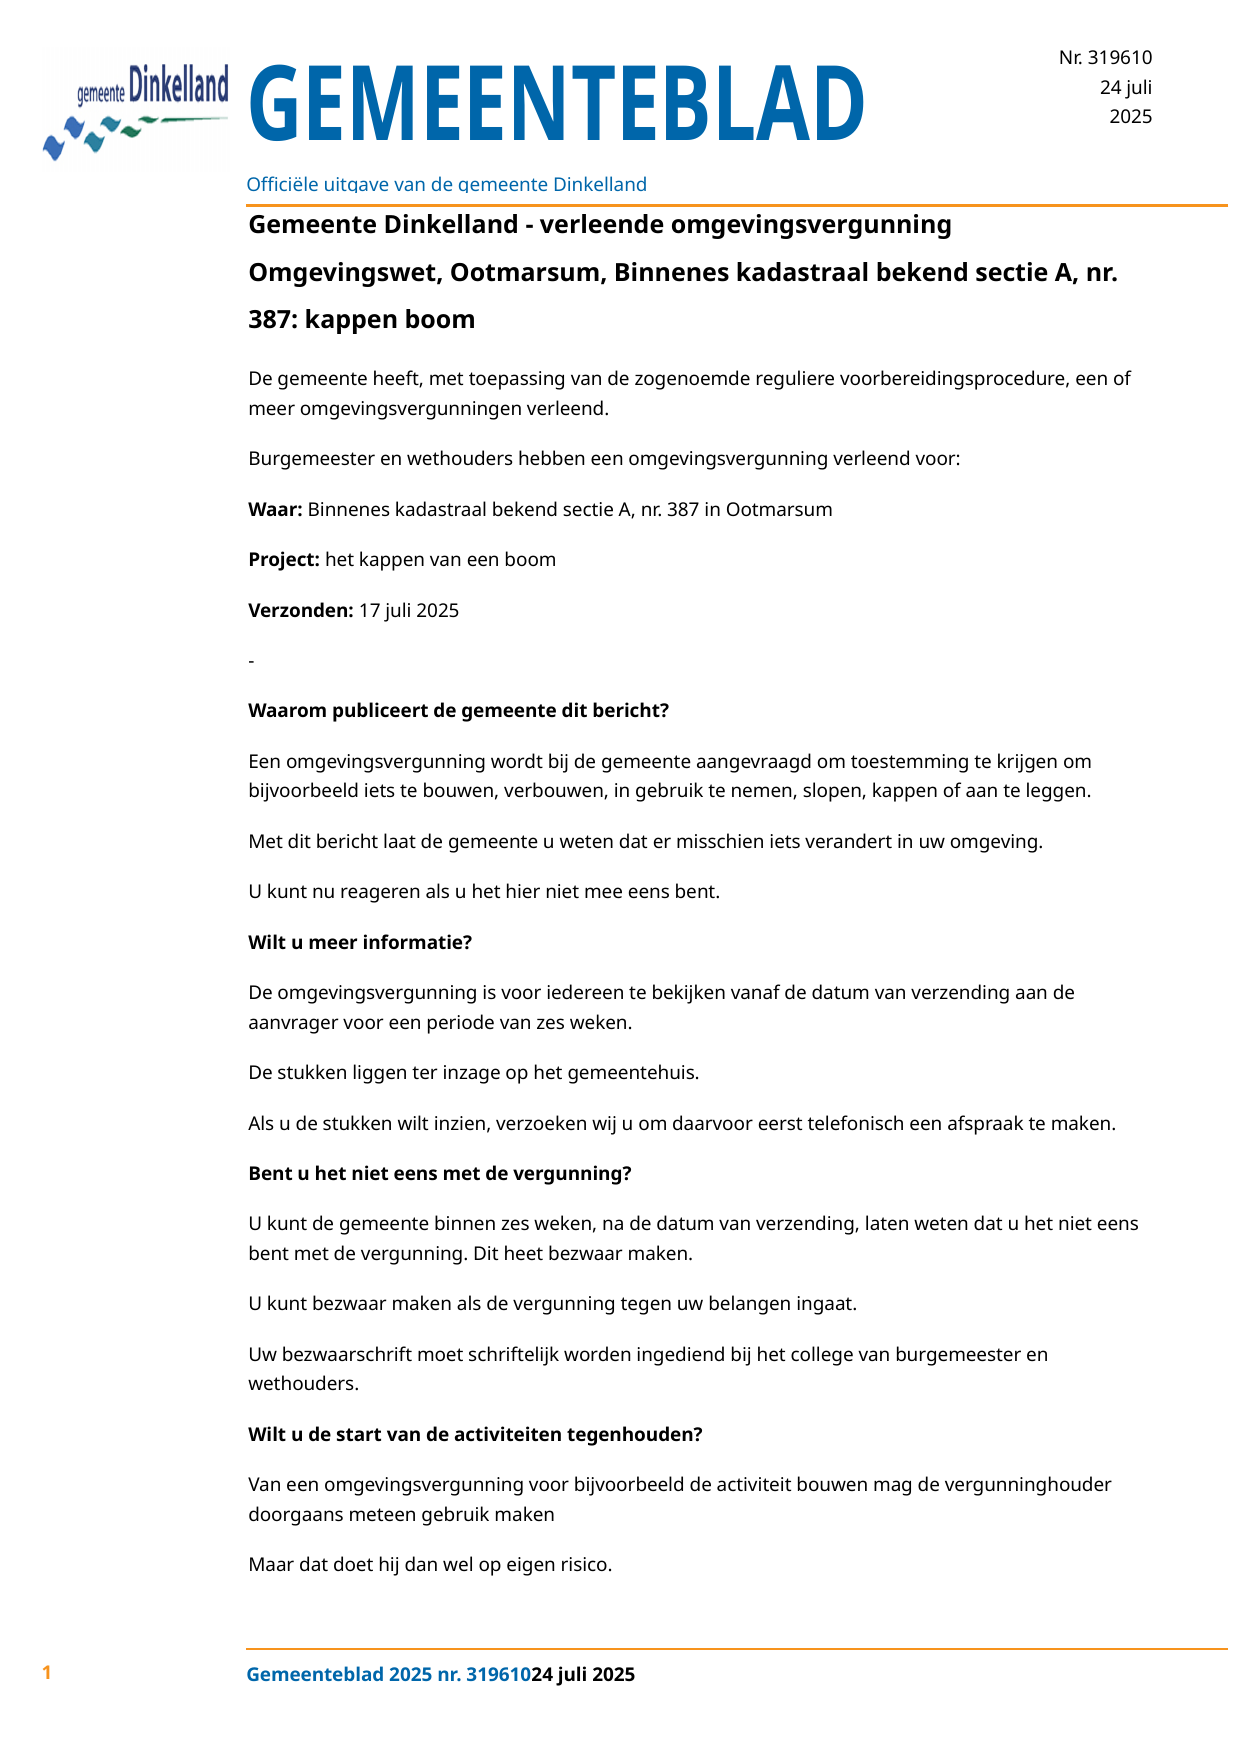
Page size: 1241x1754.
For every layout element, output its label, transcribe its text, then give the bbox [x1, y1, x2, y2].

text U kunt nu reageren als u het hier niet mee eens bent. [248, 878, 1152, 904]
text Wilt u meer informatie? [248, 929, 1152, 954]
text Van een omgevingsvergunning voor bijvoorbeeld de activiteit bouwen mag de vergunninghouder doorgaans meteen gebruik maken [248, 1471, 1152, 1527]
text Verzonden: 17 juli 2025 [248, 597, 1152, 622]
text De omgevingsvergunning is voor iedereen te bekijken vanaf de datum van verzending aan de aanvrager voor een periode van zes weken. [248, 979, 1152, 1034]
text Project: het kappen van een boom [248, 546, 1152, 572]
text Met dit bericht laat de gemeente u weten dat er misschien iets verandert in uw omgeving. [248, 828, 1152, 854]
text Waar: Binnenes kadastraal bekend sectie A, nr. 387 in Ootmarsum [248, 496, 1152, 522]
text U kunt bezwaar maken als de vergunning tegen uw belangen ingaat. [248, 1291, 1152, 1316]
picture [41, 47, 231, 172]
text Wilt u de start van de activiteiten tegenhouden? [248, 1421, 1152, 1447]
text Uw bezwaarschrift moet schriftelijk worden ingediend bij het college van burgemeester en wethouders. [248, 1341, 1152, 1396]
text Een omgevingsvergunning wordt bij de gemeente aangevraagd om toestemming te krijgen om bijvoorbeeld iets te bouwen, verbouwen, in gebruik te nemen, slopen, kappen of aan te leggen. [248, 748, 1152, 803]
text Gemeente Dinkelland - verleende omgevingsvergunning Omgevingswet, Ootmarsum, Binnenes kadastraal bekend sectie A, nr. 387: kappen boom [248, 207, 1152, 336]
text Als u de stukken wilt inzien, verzoeken wij u om daarvoor eerst telefonisch een afspraak te maken. [248, 1110, 1152, 1135]
text Maar dat doet hij dan wel op eigen risico. [248, 1551, 1152, 1577]
text Waarom publiceert de gemeente dit bericht? [248, 698, 1152, 723]
text De gemeente heeft, met toepassing van de zogenoemde reguliere voorbereidingsprocedure, een of meer omgevingsvergunningen verleend. [248, 366, 1152, 421]
text U kunt de gemeente binnen zes weken, na de datum van verzending, laten weten dat u het niet eens bent met de vergunning. Dit heet bezwaar maken. [248, 1211, 1152, 1266]
text Burgemeester en wethouders hebben een omgevingsvergunning verleend voor: [248, 446, 1152, 471]
text Bent u het niet eens met de vergunning? [248, 1160, 1152, 1186]
text De stukken liggen ter inzage op het gemeentehuis. [248, 1059, 1152, 1085]
text - [248, 647, 1152, 673]
